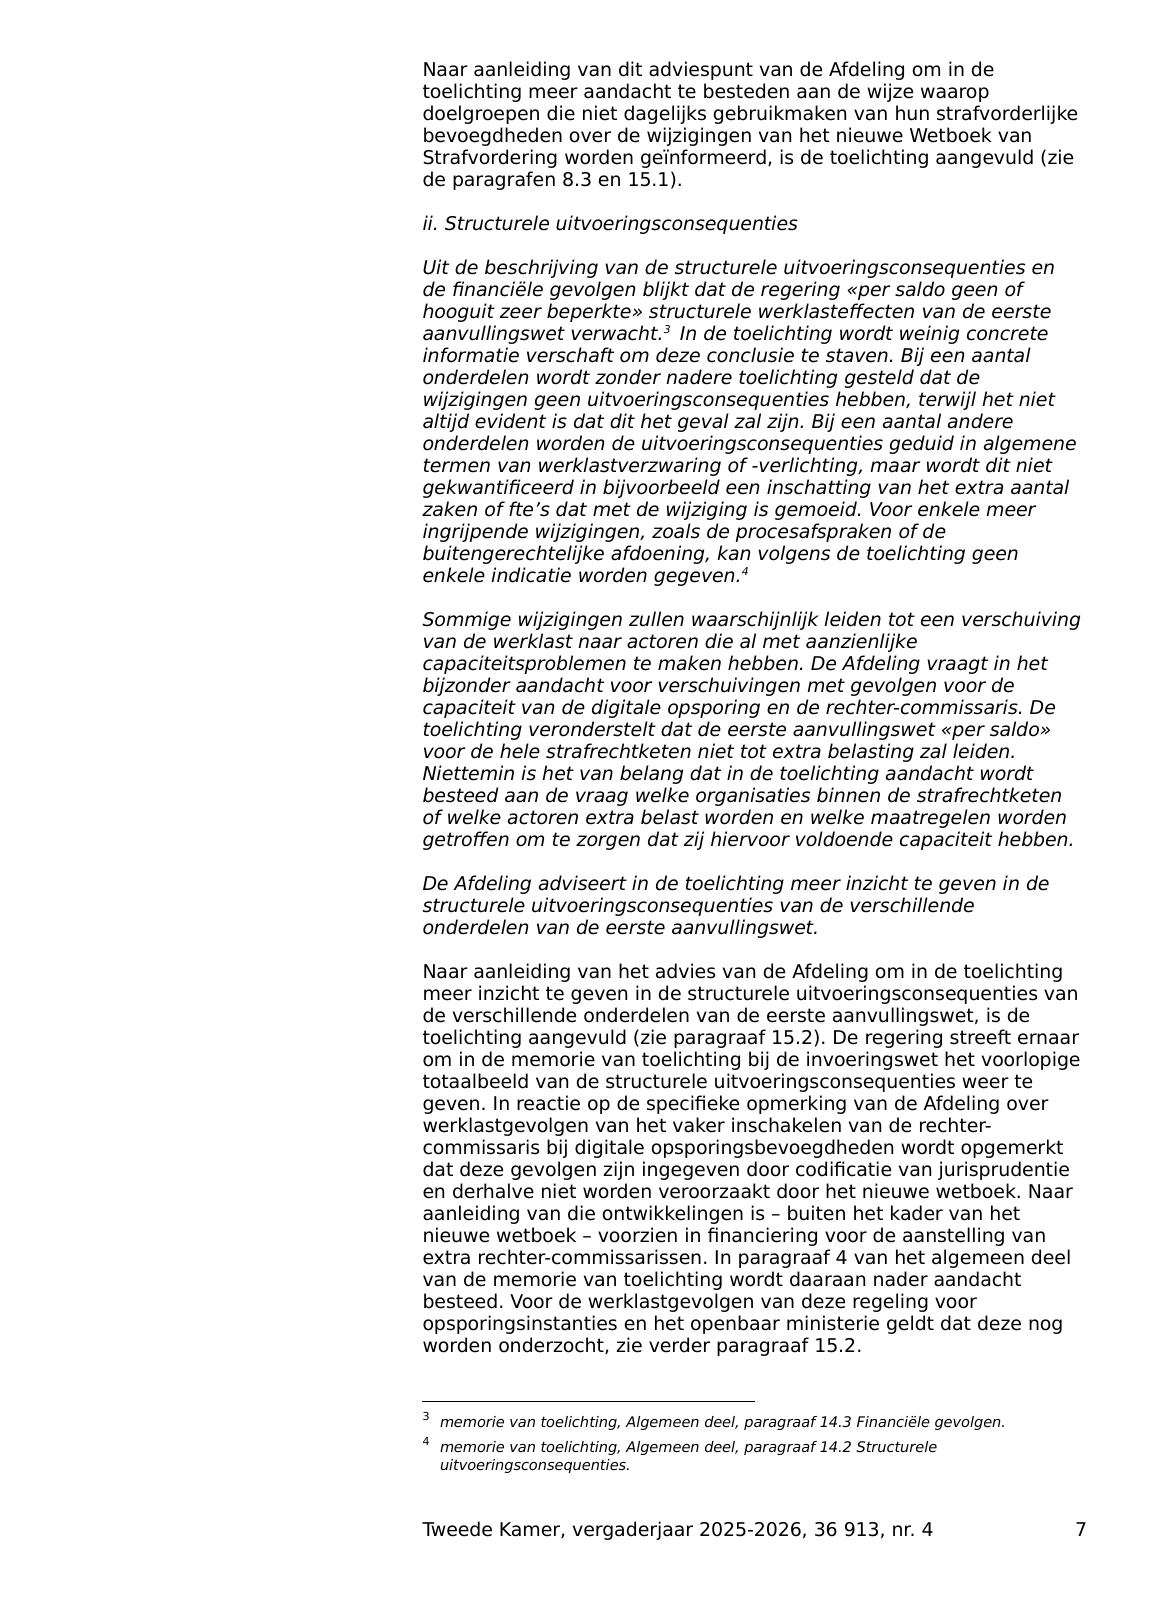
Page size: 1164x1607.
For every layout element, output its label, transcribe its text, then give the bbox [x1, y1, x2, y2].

text memorie van toelichting, Algemeen deel, paragraaf 14.3 Financiële gevolgen. [422, 1410, 1087, 1432]
subtitle ii. Structurele uitvoeringsconsequenties [422, 213, 1087, 235]
text De Afdeling adviseert in de toelichting meer inzicht te geven in de structurele uitvoeringsconsequenties van de verschillende onderdelen van de eerste aanvullingswet. [422, 873, 1087, 939]
text Naar aanleiding van het advies van de Afdeling om in de toelichting meer inzicht te geven in de structurele uitvoeringsconsequenties van de verschillende onderdelen van de eerste aanvullingswet, is de toelichting aangevuld (zie paragraaf 15.2). De regering streeft ernaar om in de memorie van toelichting bij de invoeringswet het voorlopige totaalbeeld van de structurele uitvoeringsconsequenties weer te geven. In reactie op de specifieke opmerking van de Afdeling over werklastgevolgen van het vaker inschakelen van de rechter-commissaris bij digitale opsporingsbevoegdheden wordt opgemerkt dat deze gevolgen zijn ingegeven door codificatie van jurisprudentie en derhalve niet worden veroorzaakt door het nieuwe wetboek. Naar aanleiding van die ontwikkelingen is – buiten het kader van het nieuwe wetboek – voorzien in financiering voor de aanstelling van extra rechter-commissarissen. In paragraaf 4 van het algemeen deel van de memorie van toelichting wordt daaraan nader aandacht besteed. Voor de werklastgevolgen van deze regeling voor opsporingsinstanties en het openbaar ministerie geldt dat deze nog worden onderzocht, zie verder paragraaf 15.2. [422, 961, 1087, 1357]
text Naar aanleiding van dit adviespunt van de Afdeling om in de toelichting meer aandacht te besteden aan de wijze waarop doelgroepen die niet dagelijks gebruikmaken van hun strafvorderlijke bevoegdheden over de wijzigingen van het nieuwe Wetboek van Strafvordering worden geïnformeerd, is de toelichting aangevuld (zie de paragrafen 8.3 en 15.1). [422, 59, 1087, 191]
text Sommige wijzigingen zullen waarschijnlijk leiden tot een verschuiving van de werklast naar actoren die al met aanzienlijke capaciteitsproblemen te maken hebben. De Afdeling vraagt in het bijzonder aandacht voor verschuivingen met gevolgen voor de capaciteit van de digitale opsporing en de rechter-commissaris. De toelichting veronderstelt dat de eerste aanvullingswet «per saldo» voor de hele strafrechtketen niet tot extra belasting zal leiden. Niettemin is het van belang dat in de toelichting aandacht wordt besteed aan de vraag welke organisaties binnen de strafrechtketen of welke actoren extra belast worden en welke maatregelen worden getroffen om te zorgen dat zij hiervoor voldoende capaciteit hebben. [422, 609, 1087, 851]
text Uit de beschrijving van de structurele uitvoeringsconsequenties en de financiële gevolgen blijkt dat de regering «per saldo geen of hooguit zeer beperkte» structurele werklasteffecten van de eerste aanvullingswet verwacht. In de toelichting wordt weinig concrete informatie verschaft om deze conclusie te staven. Bij een aantal onderdelen wordt zonder nadere toelichting gesteld dat de wijzigingen geen uitvoeringsconsequenties hebben, terwijl het niet altijd evident is dat dit het geval zal zijn. Bij een aantal andere onderdelen worden de uitvoeringsconsequenties geduid in algemene termen van werklastverzwaring of -verlichting, maar wordt dit niet gekwantificeerd in bijvoorbeeld een inschatting van het extra aantal zaken of fte’s dat met de wijziging is gemoeid. Voor enkele meer ingrijpende wijzigingen, zoals de procesafspraken of de buitengerechtelijke afdoening, kan volgens de toelichting geen enkele indicatie worden gegeven. [422, 257, 1087, 587]
text memorie van toelichting, Algemeen deel, paragraaf 14.2 Structurele uitvoeringsconsequenties. [422, 1435, 1087, 1474]
